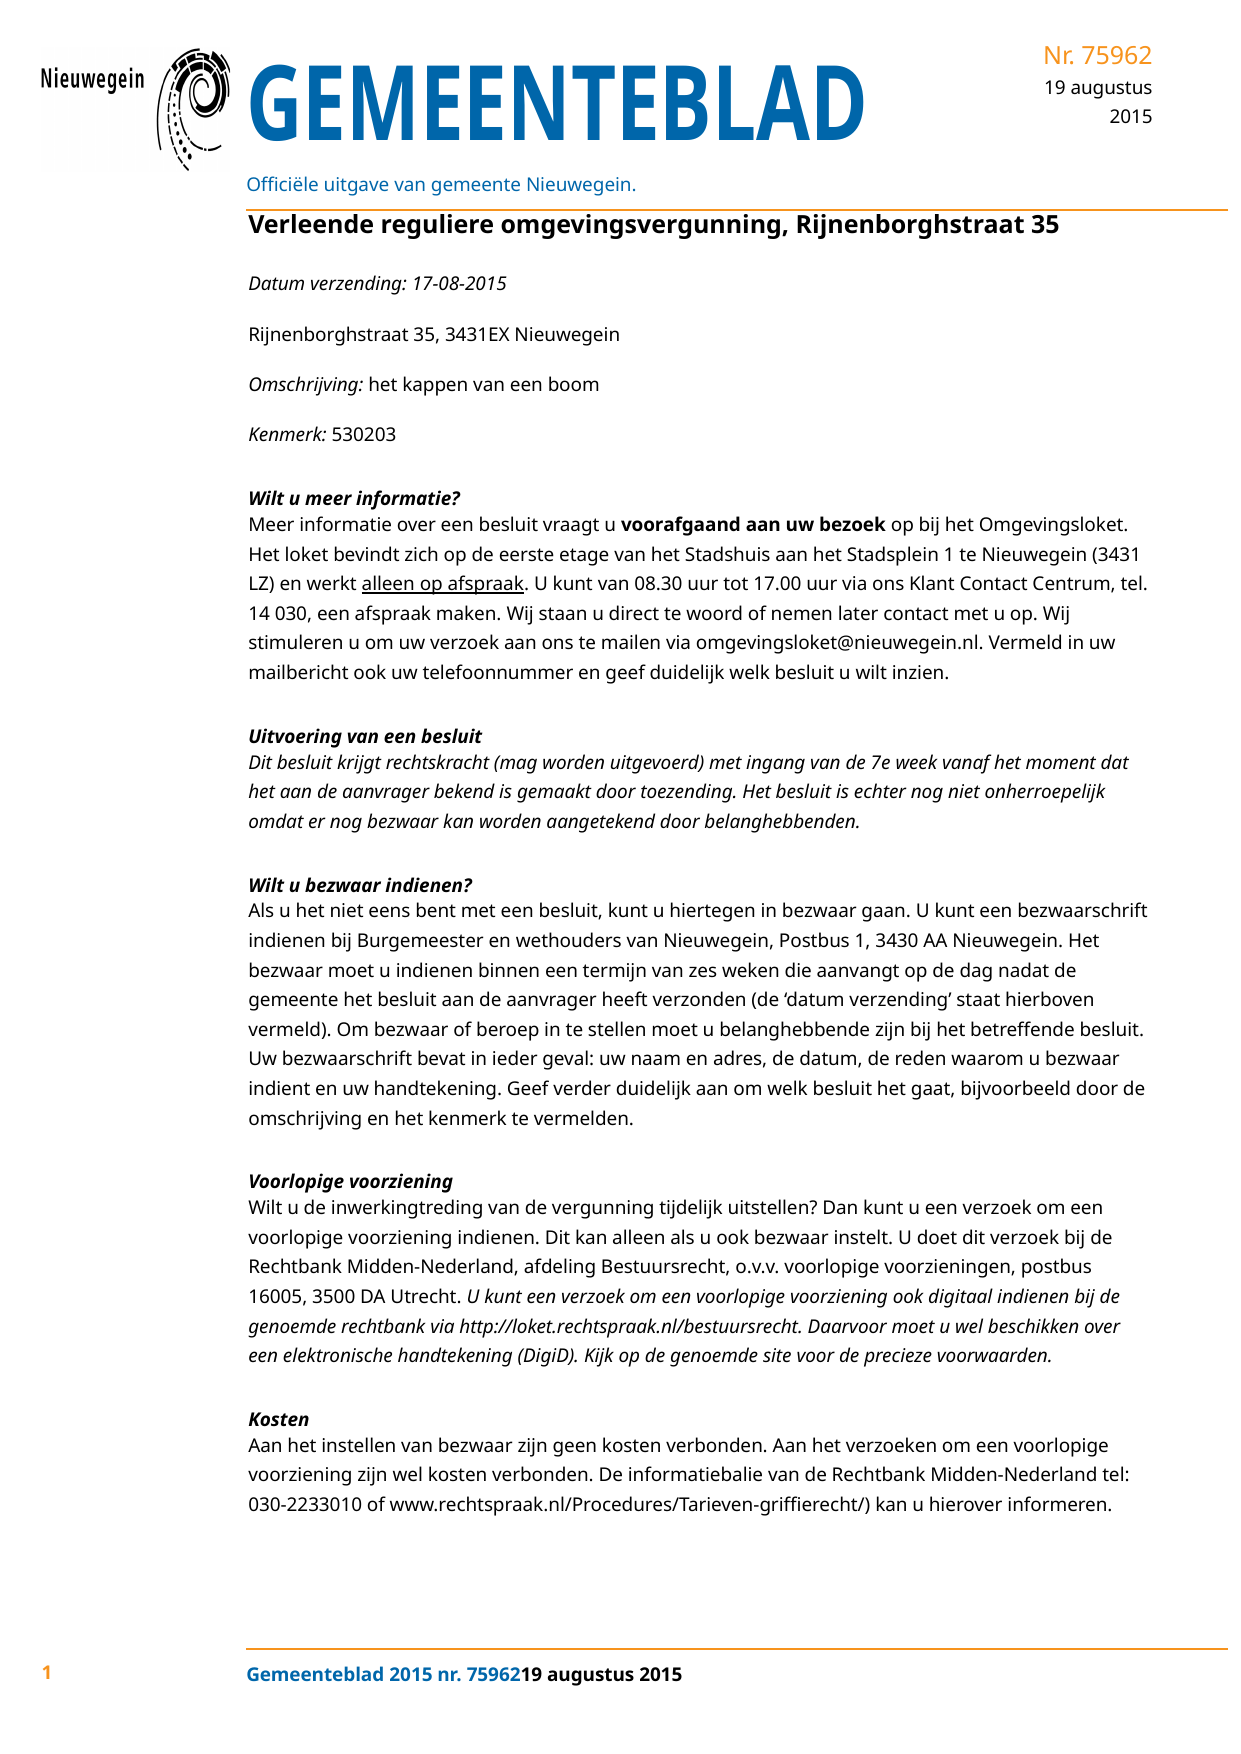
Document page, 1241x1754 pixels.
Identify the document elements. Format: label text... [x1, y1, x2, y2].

picture [41, 47, 231, 172]
text Als u het niet eens bent met een besluit, kunt u hiertegen in bezwaar gaan. U kunt een bezwaarschrift indienen bij Burgemeester en wethouders van Nieuwegein, Postbus 1, 3430 AA Nieuwegein. Het bezwaar moet u indienen binnen een termijn van zes weken die aanvangt op de dag nadat de gemeente het besluit aan de aanvrager heeft verzonden (de ‘datum verzending’ staat hierboven vermeld). Om bezwaar of beroep in te stellen moet u belanghebbende zijn bij het betreffende besluit. Uw bezwaarschrift bevat in ieder geval: uw naam en adres, de datum, de reden waarom u bezwaar indient en uw handtekening. Geef verder duidelijk aan om welk besluit het gaat, bijvoorbeeld door de omschrijving en het kenmerk te vermelden. [248, 898, 1152, 1131]
text Wilt u meer informatie? [248, 486, 1152, 511]
text Aan het instellen van bezwaar zijn geen kosten verbonden. Aan het verzoeken om een voorlopige voorziening zijn wel kosten verbonden. De informatiebalie van de Rechtbank Midden-Nederland tel: 030-2233010 of www.rechtspraak.nl/Procedures/Tarieven-griffierecht/) kan u hierover informeren. [248, 1432, 1152, 1517]
text Dit besluit krijgt rechtskracht (mag worden uitgevoerd) met ingang van de 7e week vanaf het moment dat het aan de aanvrager bekend is gemaakt door toezending. Het besluit is echter nog niet onherroepelijk omdat er nog bezwaar kan worden aangetekend door belanghebbenden. [248, 749, 1152, 834]
text Meer informatie over een besluit vraagt u voorafgaand aan uw bezoek op bij het Omgevingsloket. Het loket bevindt zich op de eerste etage van het Stadshuis aan het Stadsplein 1 te Nieuwegein (3431 LZ) en werkt alleen op afspraak. U kunt van 08.30 uur tot 17.00 uur via ons Klant Contact Centrum, tel. 14 030, een afspraak maken. Wij staan u direct te woord of nemen later contact met u op. Wij stimuleren u om uw verzoek aan ons te mailen via omgevingsloket@nieuwegein.nl. Vermeld in uw mailbericht ook uw telefoonnummer en geef duidelijk welk besluit u wilt inzien. [248, 511, 1152, 685]
text Uitvoering van een besluit [248, 723, 1152, 749]
text Kosten [248, 1406, 1152, 1432]
text Kenmerk: 530203 [248, 422, 1152, 447]
text Wilt u de inwerkingtreding van de vergunning tijdelijk uitstellen? Dan kunt u een verzoek om een voorlopige voorziening indienen. Dit kan alleen als u ook bezwaar instelt. U doet dit verzoek bij de Rechtbank Midden-Nederland, afdeling Bestuursrecht, o.v.v. voorlopige voorzieningen, postbus 16005, 3500 DA Utrecht. U kunt een verzoek om een voorlopige voorziening ook digitaal indienen bij de genoemde rechtbank via http://loket.rechtspraak.nl/bestuursrecht. Daarvoor moet u wel beschikken over een elektronische handtekening (DigiD). Kijk op de genoemde site voor de precieze voorwaarden. [248, 1194, 1152, 1368]
text Voorlopige voorziening [248, 1169, 1152, 1194]
text Wilt u bezwaar indienen? [248, 872, 1152, 898]
text Omschrijving: het kappen van een boom [248, 371, 1152, 397]
text Verleende reguliere omgevingsvergunning, Rijnenborghstraat 35 [248, 211, 1152, 241]
text Datum verzending: 17-08-2015 [248, 270, 1152, 296]
text Rijnenborghstraat 35, 3431EX Nieuwegein [248, 321, 1152, 346]
